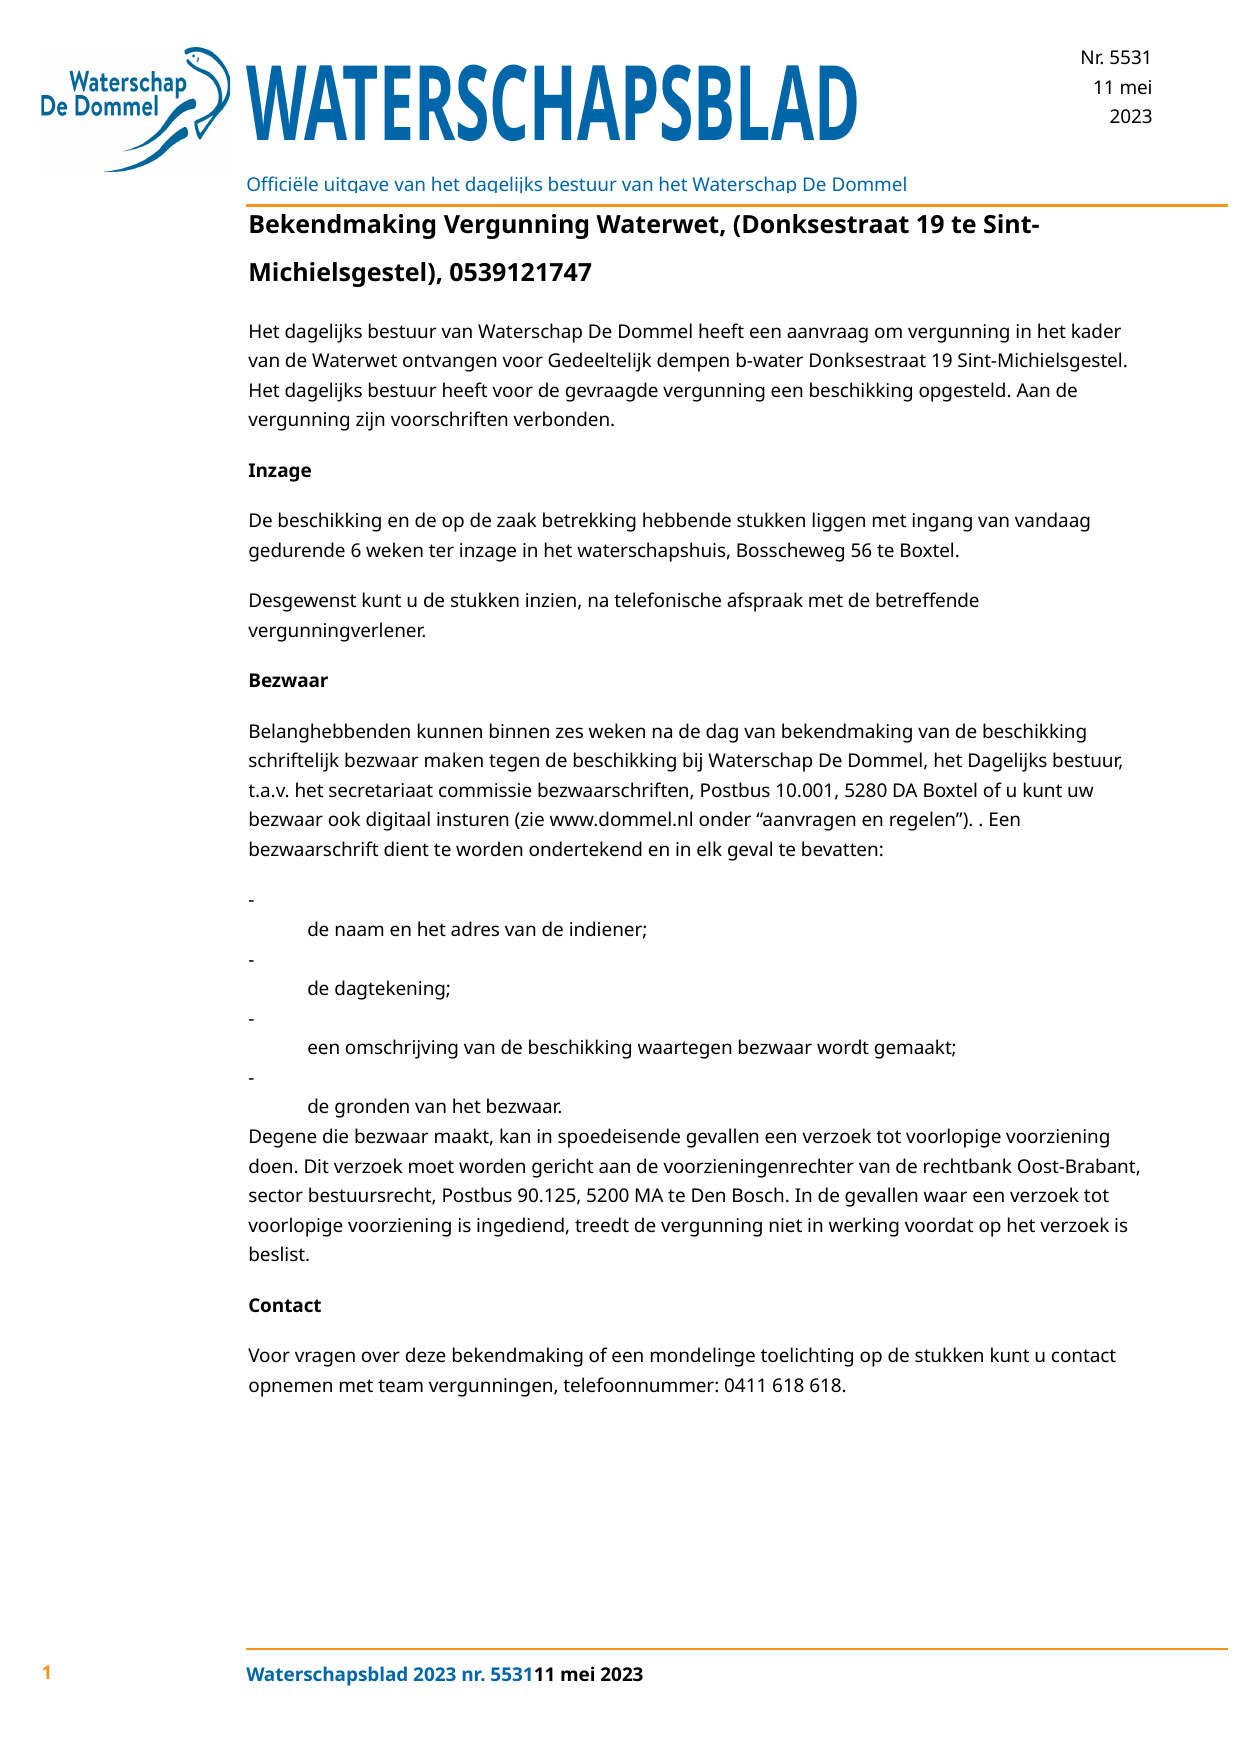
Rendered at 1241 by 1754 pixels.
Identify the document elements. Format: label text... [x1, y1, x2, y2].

list de naam en het adres van de indiener; [248, 916, 1152, 942]
text Bekendmaking Vergunning Waterwet, (Donksestraat 19 te Sint-Michielsgestel), 0539121747 [248, 207, 1152, 288]
text Voor vragen over deze bekendmaking of een mondelinge toelichting op de stukken kunt u contact opnemen met team vergunningen, telefoonnummer: 0411 618 618. [248, 1342, 1152, 1398]
picture [198, 118, 210, 131]
text Bezwaar [248, 667, 1152, 693]
picture [45, 99, 51, 111]
text Desgewenst kunt u de stukken inzien, na telefonische afspraak met de betreffende vergunningverlener. [248, 587, 1152, 643]
picture [41, 47, 231, 172]
text Inzage [248, 457, 1152, 483]
picture [204, 47, 231, 76]
list de gronden van het bezwaar. [248, 1094, 1152, 1119]
text Belanghebbenden kunnen binnen zes weken na de dag van bekendmaking van de beschikking schriftelijk bezwaar maken tegen de beschikking bij Waterschap De Dommel, het Dagelijks bestuur, t.a.v. het secretariaat commissie bezwaarschriften, Postbus 10.001, 5280 DA Boxtel of u kunt uw bezwaar ook digitaal insturen (zie www.dommel.nl onder “aanvragen en regelen”). . Een bezwaarschrift dient te worden ondertekend en in elk geval te bevatten: [248, 718, 1152, 862]
text De beschikking en de op de zaak betrekking hebbende stukken liggen met ingang van vandaag gedurende 6 weken ter inzage in het waterschapshuis, Bosscheweg 56 te Boxtel. [248, 507, 1152, 563]
text Het dagelijks bestuur van Waterschap De Dommel heeft een aanvraag om vergunning in het kader van de Waterwet ontvangen voor Gedeeltelijk dempen b-water Donksestraat 19 Sint-Michielsgestel. Het dagelijks bestuur heeft voor de gevraagde vergunning een beschikking opgesteld. Aan de vergunning zijn voorschriften verbonden. [248, 318, 1152, 432]
text Contact [248, 1292, 1152, 1318]
list een omschrijving van de beschikking waartegen bezwaar wordt gemaakt; [248, 1034, 1152, 1060]
text Degene die bezwaar maakt, kan in spoedeisende gevallen een verzoek tot voorlopige voorziening doen. Dit verzoek moet worden gericht aan de voorzieningenrechter van de rechtbank Oost-Brabant, sector bestuursrecht, Postbus 90.125, 5200 MA te Den Bosch. In de gevallen waar een verzoek tot voorlopige voorziening is ingediend, treedt de vergunning niet in werking voordat op het verzoek is beslist. [248, 1123, 1152, 1267]
list de dagtekening; [248, 975, 1152, 1001]
